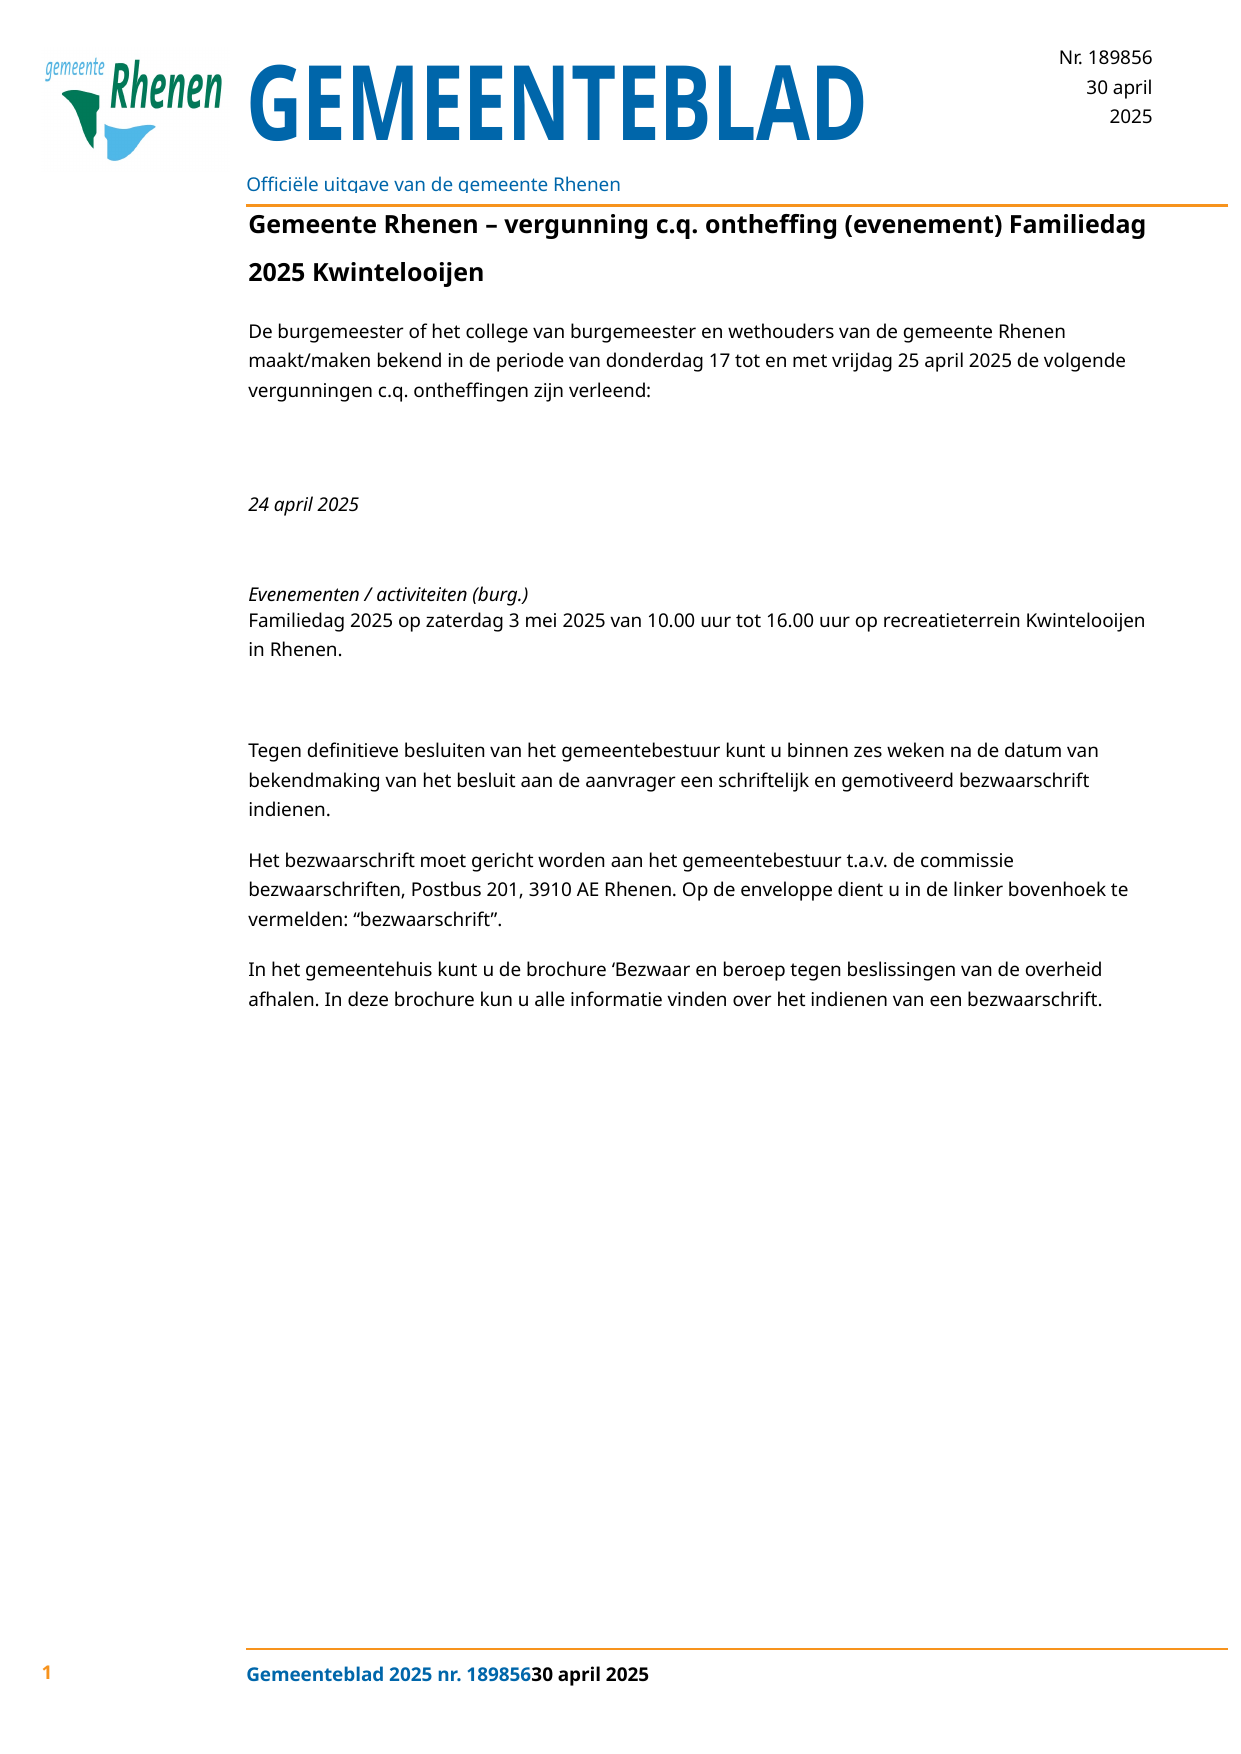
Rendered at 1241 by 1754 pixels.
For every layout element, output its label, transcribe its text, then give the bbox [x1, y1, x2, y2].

text Evenementen / activiteiten (burg.) [248, 581, 1152, 607]
text Familiedag 2025 op zaterdag 3 mei 2025 van 10.00 uur tot 16.00 uur op recreatieterrein Kwintelooijen in Rhenen. [248, 607, 1152, 662]
text Het bezwaarschrift moet gericht worden aan het gemeentebestuur t.a.v. de commissie bezwaarschriften, Postbus 201, 3910 AE Rhenen. Op de enveloppe dient u in de linker bovenhoek te vermelden: “bezwaarschrift”. [248, 847, 1152, 932]
text In het gemeentehuis kunt u de brochure ‘Bezwaar en beroep tegen beslissingen van de overheid afhalen. In deze brochure kun u alle informatie vinden over het indienen van een bezwaarschrift. [248, 956, 1152, 1012]
text Gemeente Rhenen – vergunning c.q. ontheffing (evenement) Familiedag 2025 Kwintelooijen [248, 207, 1152, 288]
text De burgemeester of het college van burgemeester en wethouders van de gemeente Rhenen maakt/maken bekend in de periode van donderdag 17 tot en met vrijdag 25 april 2025 de volgende vergunningen c.q. ontheffingen zijn verleend: [248, 318, 1152, 403]
picture [41, 47, 231, 172]
text Tegen definitieve besluiten van het gemeentebestuur kunt u binnen zes weken na de datum van bekendmaking van het besluit aan de aanvrager een schriftelijk en gemotiveerd bezwaarschrift indienen. [248, 737, 1152, 822]
text 24 april 2025 [248, 491, 1152, 517]
